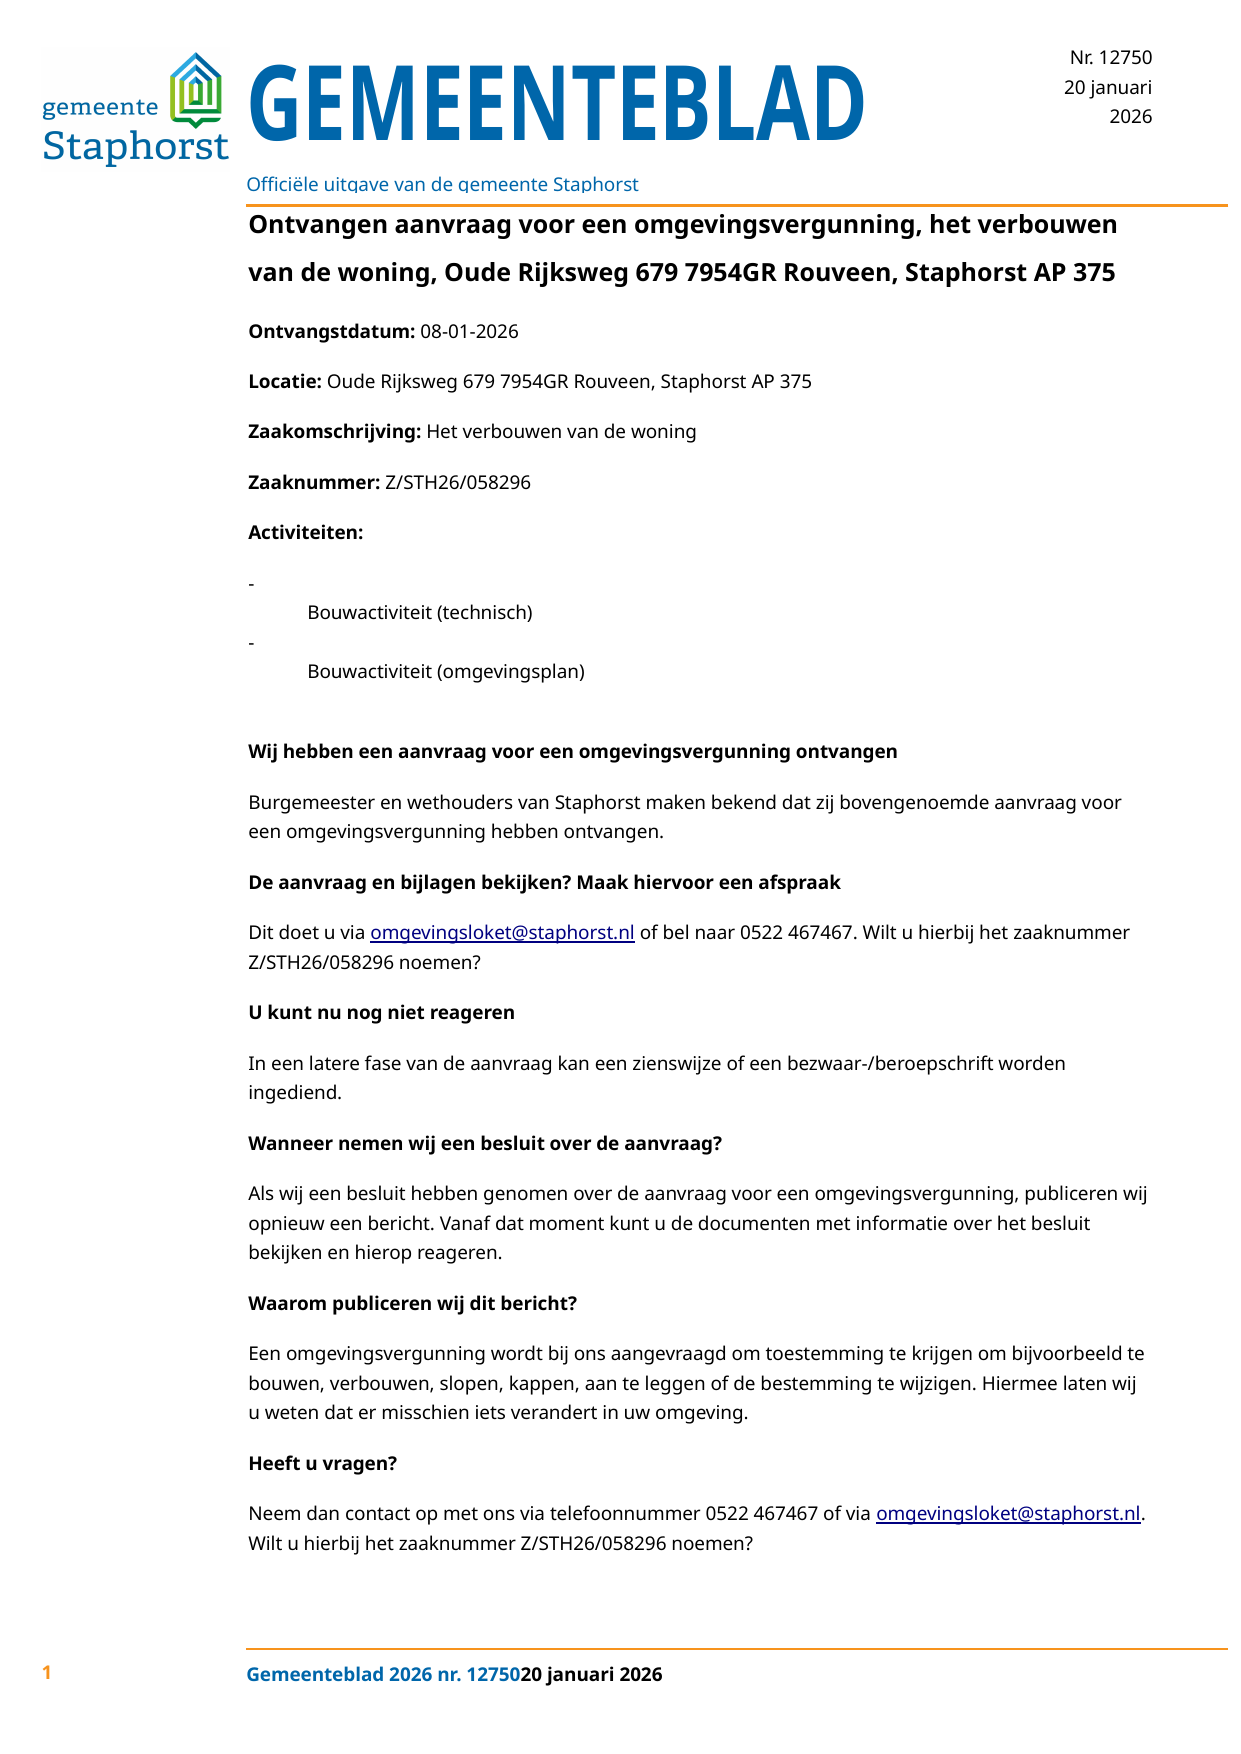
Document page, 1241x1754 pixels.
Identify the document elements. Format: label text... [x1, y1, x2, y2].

text Dit doet u via omgevingsloket@staphorst.nl of bel naar 0522 467467. Wilt u hierbij het zaaknummer Z/STH26/058296 noemen? [248, 919, 1152, 975]
text Ontvangstdatum: 08-01-2026 [248, 318, 1152, 344]
text Waarom publiceren wij dit bericht? [248, 1290, 1152, 1316]
text Als wij een besluit hebben genomen over de aanvraag voor een omgevingsvergunning, publiceren wij opnieuw een bericht. Vanaf dat moment kunt u de documenten met informatie over het besluit bekijken en hierop reageren. [248, 1180, 1152, 1265]
list Bouwactiviteit (technisch) [248, 599, 1152, 625]
text Zaaknummer: Z/STH26/058296 [248, 469, 1152, 495]
picture [41, 47, 231, 172]
list Bouwactiviteit (omgevingsplan) [248, 659, 1152, 684]
text In een latere fase van de aanvraag kan een zienswijze of een bezwaar-/beroepschrift worden ingediend. [248, 1050, 1152, 1105]
text Heeft u vragen? [248, 1450, 1152, 1476]
text Wanneer nemen wij een besluit over de aanvraag? [248, 1130, 1152, 1156]
text Locatie: Oude Rijksweg 679 7954GR Rouveen, Staphorst AP 375 [248, 368, 1152, 394]
text Neem dan contact op met ons via telefoonnummer 0522 467467 of via omgevingsloket@staphorst.nl. Wilt u hierbij het zaaknummer Z/STH26/058296 noemen? [248, 1500, 1152, 1556]
text Wij hebben een aanvraag voor een omgevingsvergunning ontvangen [248, 739, 1152, 764]
text Zaakomschrijving: Het verbouwen van de woning [248, 419, 1152, 444]
text Ontvangen aanvraag voor een omgevingsvergunning, het verbouwen van de woning, Oude Rijksweg 679 7954GR Rouveen, Staphorst AP 375 [248, 207, 1152, 288]
text Een omgevingsvergunning wordt bij ons aangevraagd om toestemming te krijgen om bijvoorbeeld te bouwen, verbouwen, slopen, kappen, aan te leggen of de bestemming te wijzigen. Hiermee laten wij u weten dat er misschien iets verandert in uw omgeving. [248, 1340, 1152, 1425]
text De aanvraag en bijlagen bekijken? Maak hiervoor een afspraak [248, 869, 1152, 895]
text Activiteiten: [248, 519, 1152, 545]
text Burgemeester en wethouders van Staphorst maken bekend dat zij bovengenoemde aanvraag voor een omgevingsvergunning hebben ontvangen. [248, 789, 1152, 844]
text U kunt nu nog niet reageren [248, 999, 1152, 1025]
